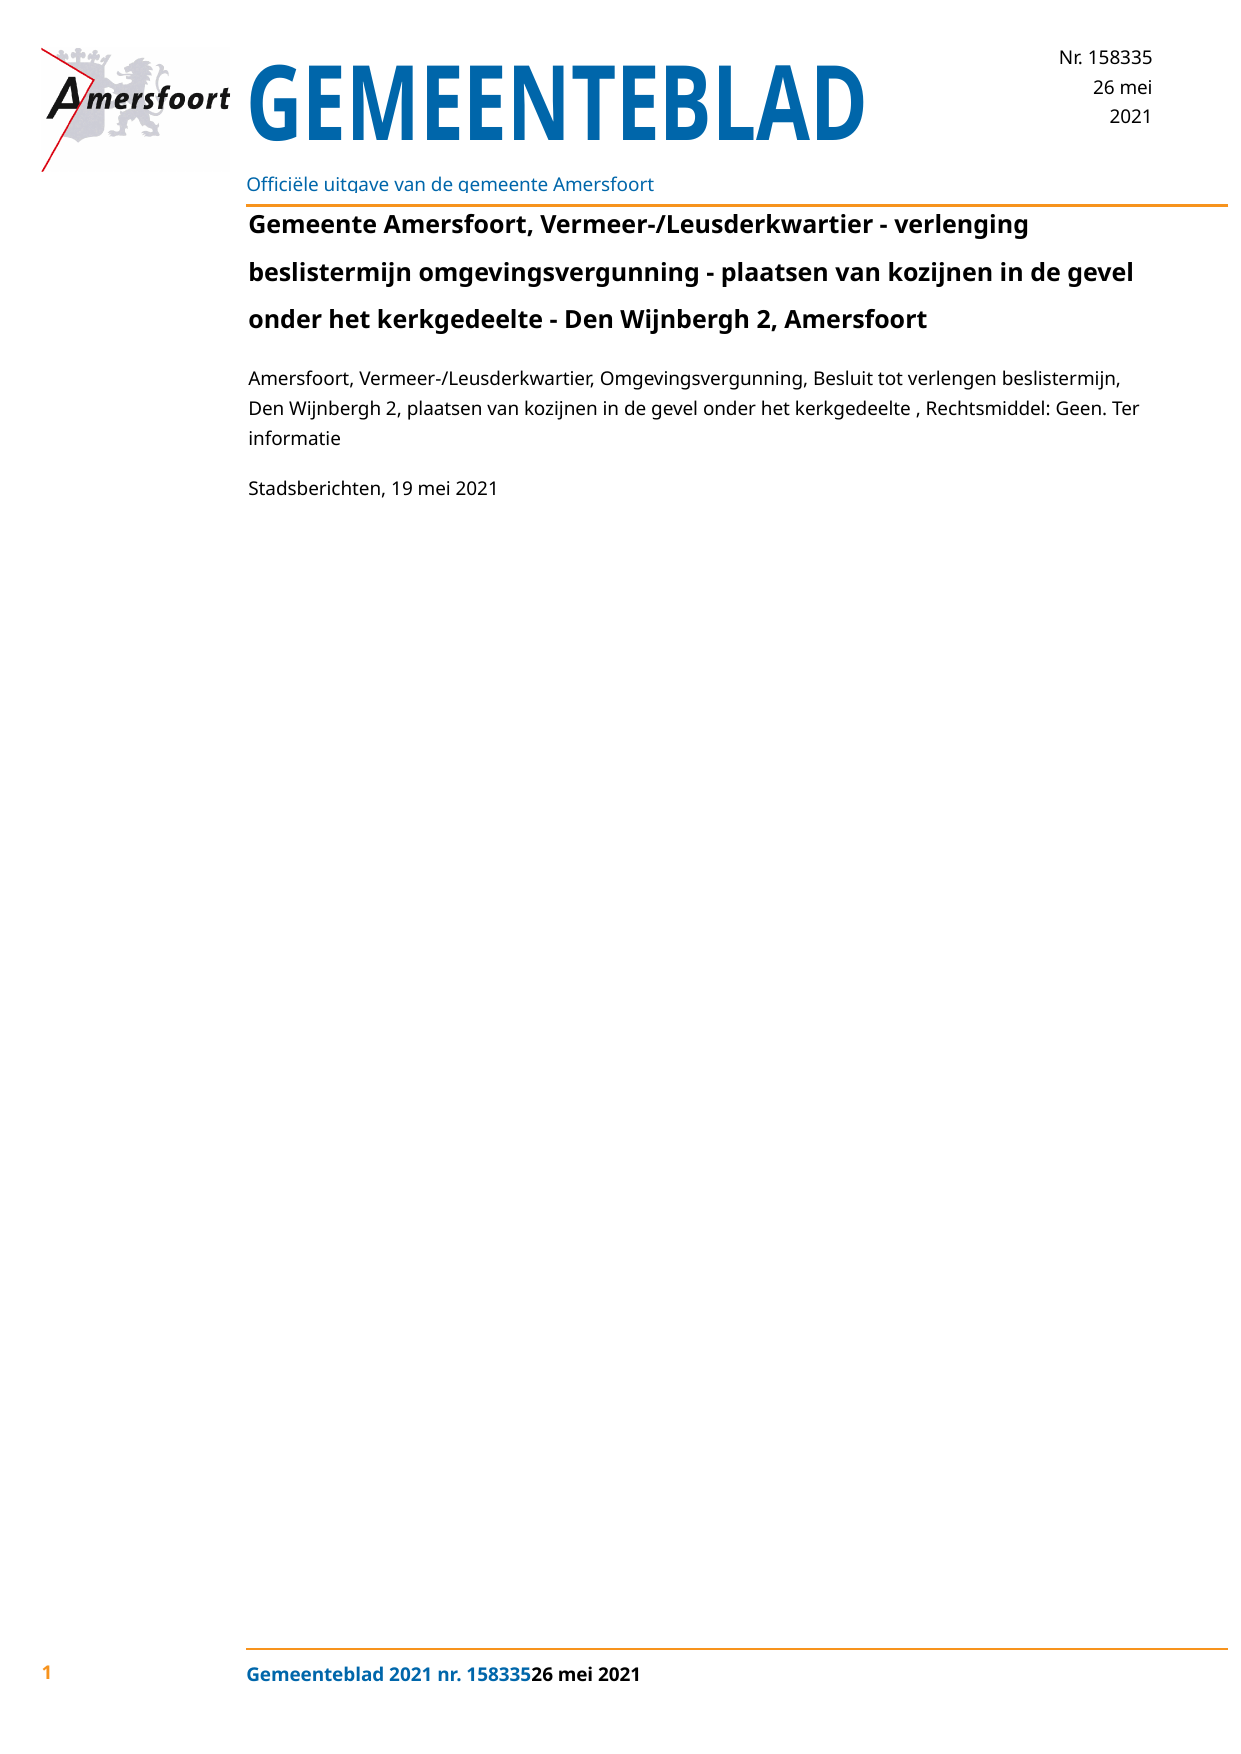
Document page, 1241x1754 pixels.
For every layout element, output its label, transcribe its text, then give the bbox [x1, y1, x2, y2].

picture [41, 47, 231, 172]
text Amersfoort, Vermeer-/Leusderkwartier, Omgevingsvergunning, Besluit tot verlengen beslistermijn, Den Wijnbergh 2, plaatsen van kozijnen in de gevel onder het kerkgedeelte , Rechtsmiddel: Geen. Ter informatie [248, 366, 1152, 450]
text Stadsberichten, 19 mei 2021 [248, 475, 1152, 501]
text Gemeente Amersfoort, Vermeer-/Leusderkwartier - verlenging beslistermijn omgevingsvergunning - plaatsen van kozijnen in de gevel onder het kerkgedeelte - Den Wijnbergh 2, Amersfoort [248, 207, 1152, 336]
